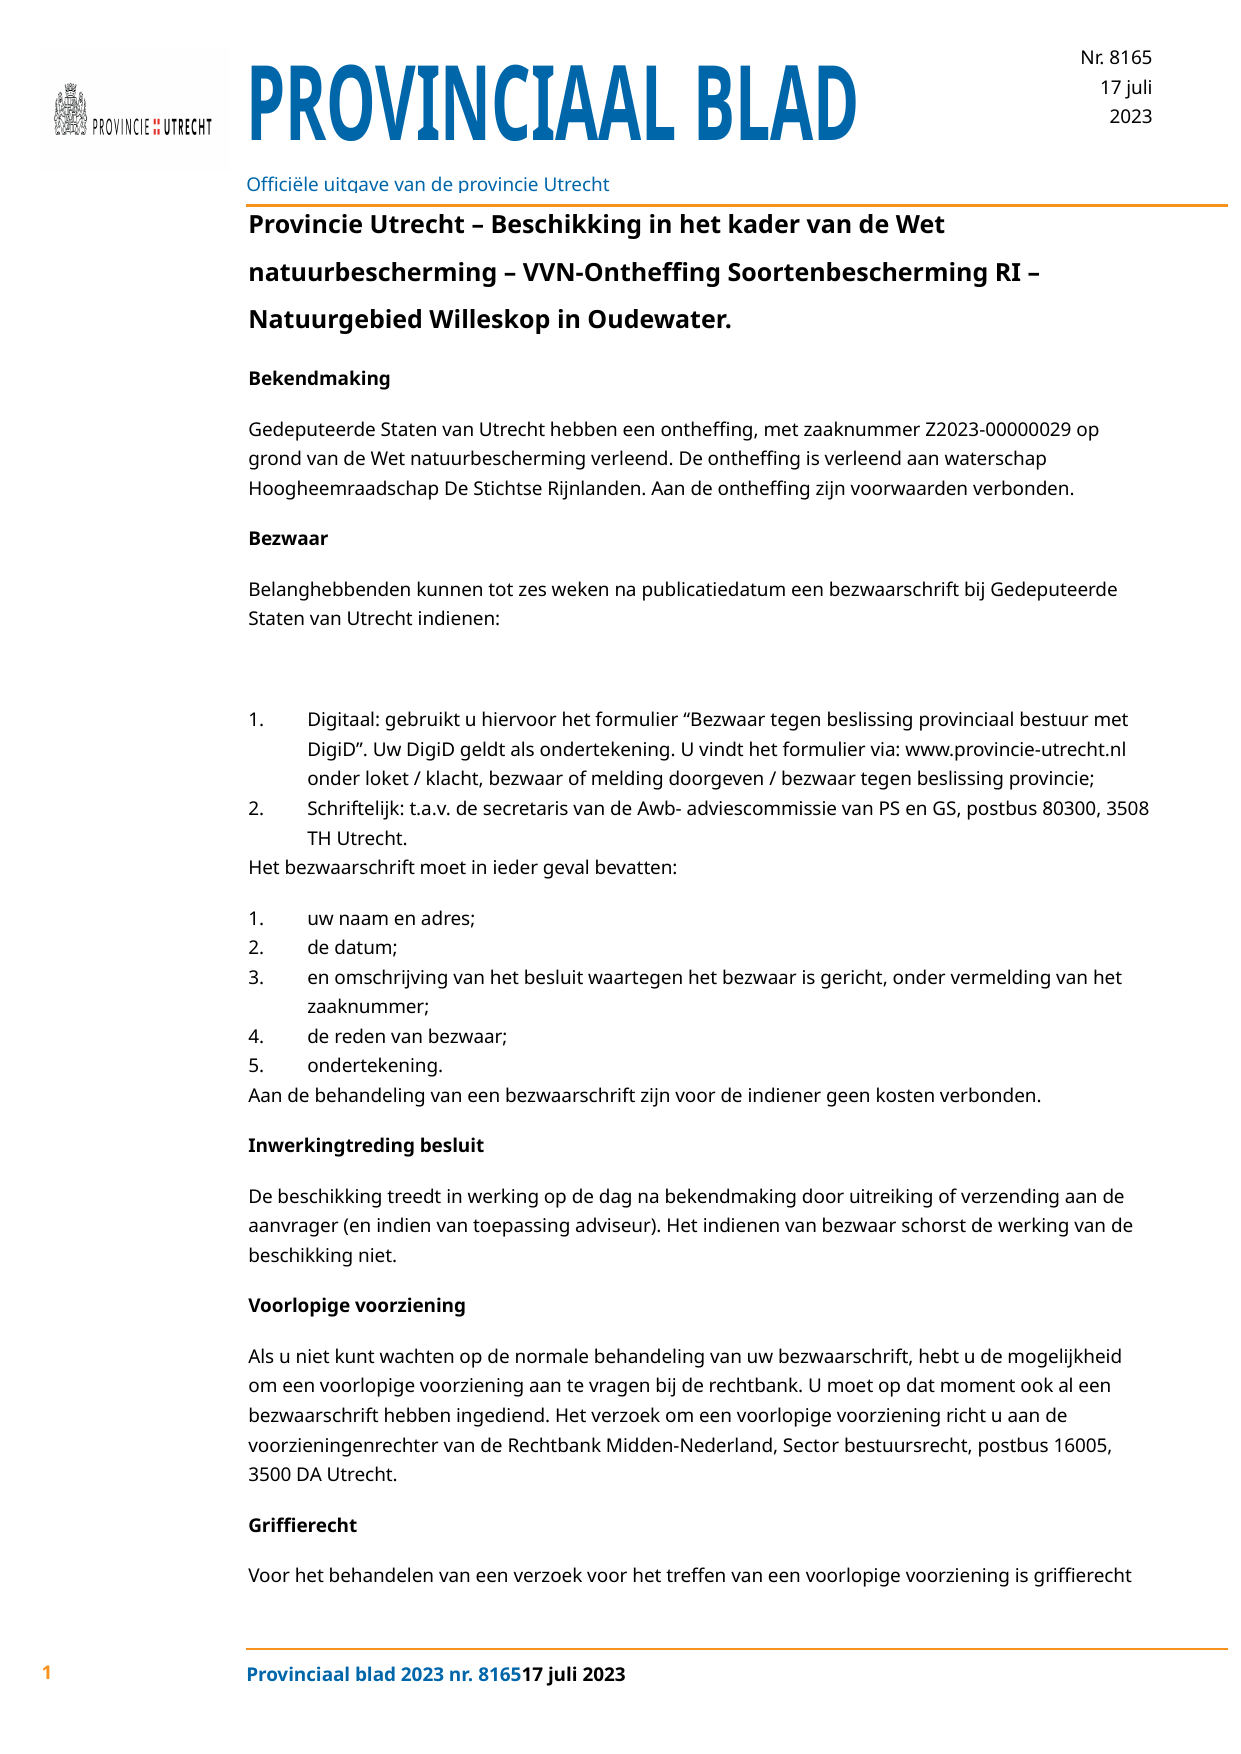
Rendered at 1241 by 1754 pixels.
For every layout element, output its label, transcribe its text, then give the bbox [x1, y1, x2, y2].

list uw naam en adres; [248, 905, 1152, 930]
list Digitaal: gebruikt u hiervoor het formulier “Bezwaar tegen beslissing provinciaal bestuur met DigiD”. Uw DigiD geldt als ondertekening. U vindt het formulier via: www.provincie-utrecht.nl onder loket / klacht, bezwaar of melding doorgeven / bezwaar tegen beslissing provincie; [248, 706, 1152, 791]
picture [41, 47, 231, 172]
text Gedeputeerde Staten van Utrecht hebben een ontheffing, met zaaknummer Z2023-00000029 op grond van de Wet natuurbescherming verleend. De ontheffing is verleend aan waterschap Hoogheemraadschap De Stichtse Rijnlanden. Aan de ontheffing zijn voorwaarden verbonden. [248, 416, 1152, 501]
list de reden van bezwaar; [248, 1023, 1152, 1049]
text Provincie Utrecht – Beschikking in het kader van de Wet natuurbescherming – VVN-Ontheffing Soortenbescherming RI – Natuurgebied Willeskop in Oudewater. [248, 207, 1152, 336]
text Bekendmaking [248, 366, 1152, 391]
text Voor het behandelen van een verzoek voor het treffen van een voorlopige voorziening is griffierecht [248, 1562, 1152, 1588]
text Bezwaar [248, 526, 1152, 551]
text Aan de behandeling van een bezwaarschrift zijn voor de indiener geen kosten verbonden. [248, 1082, 1152, 1108]
text Griffierecht [248, 1512, 1152, 1537]
text Als u niet kunt wachten op de normale behandeling van uw bezwaarschrift, hebt u de mogelijkheid om een voorlopige voorziening aan te vragen bij de rechtbank. U moet op dat moment ook al een bezwaarschrift hebben ingediend. Het verzoek om een voorlopige voorziening richt u aan de voorzieningenrechter van de Rechtbank Midden-Nederland, Sector bestuursrecht, postbus 16005, 3500 DA Utrecht. [248, 1343, 1152, 1487]
list de datum; [248, 934, 1152, 960]
text Inwerkingtreding besluit [248, 1133, 1152, 1158]
list ondertekening. [248, 1053, 1152, 1078]
text Voorlopige voorziening [248, 1293, 1152, 1318]
text Het bezwaarschrift moet in ieder geval bevatten: [248, 854, 1152, 880]
list en omschrijving van het besluit waartegen het bezwaar is gericht, onder vermelding van het zaaknummer; [248, 964, 1152, 1019]
list Schriftelijk: t.a.v. de secretaris van de Awb- adviescommissie van PS en GS, postbus 80300, 3508 TH Utrecht. [248, 795, 1152, 850]
text De beschikking treedt in werking op de dag na bekendmaking door uitreiking of verzending aan de aanvrager (en indien van toepassing adviseur). Het indienen van bezwaar schorst de werking van de beschikking niet. [248, 1183, 1152, 1268]
text Belanghebbenden kunnen tot zes weken na publicatiedatum een bezwaarschrift bij Gedeputeerde Staten van Utrecht indienen: [248, 576, 1152, 631]
